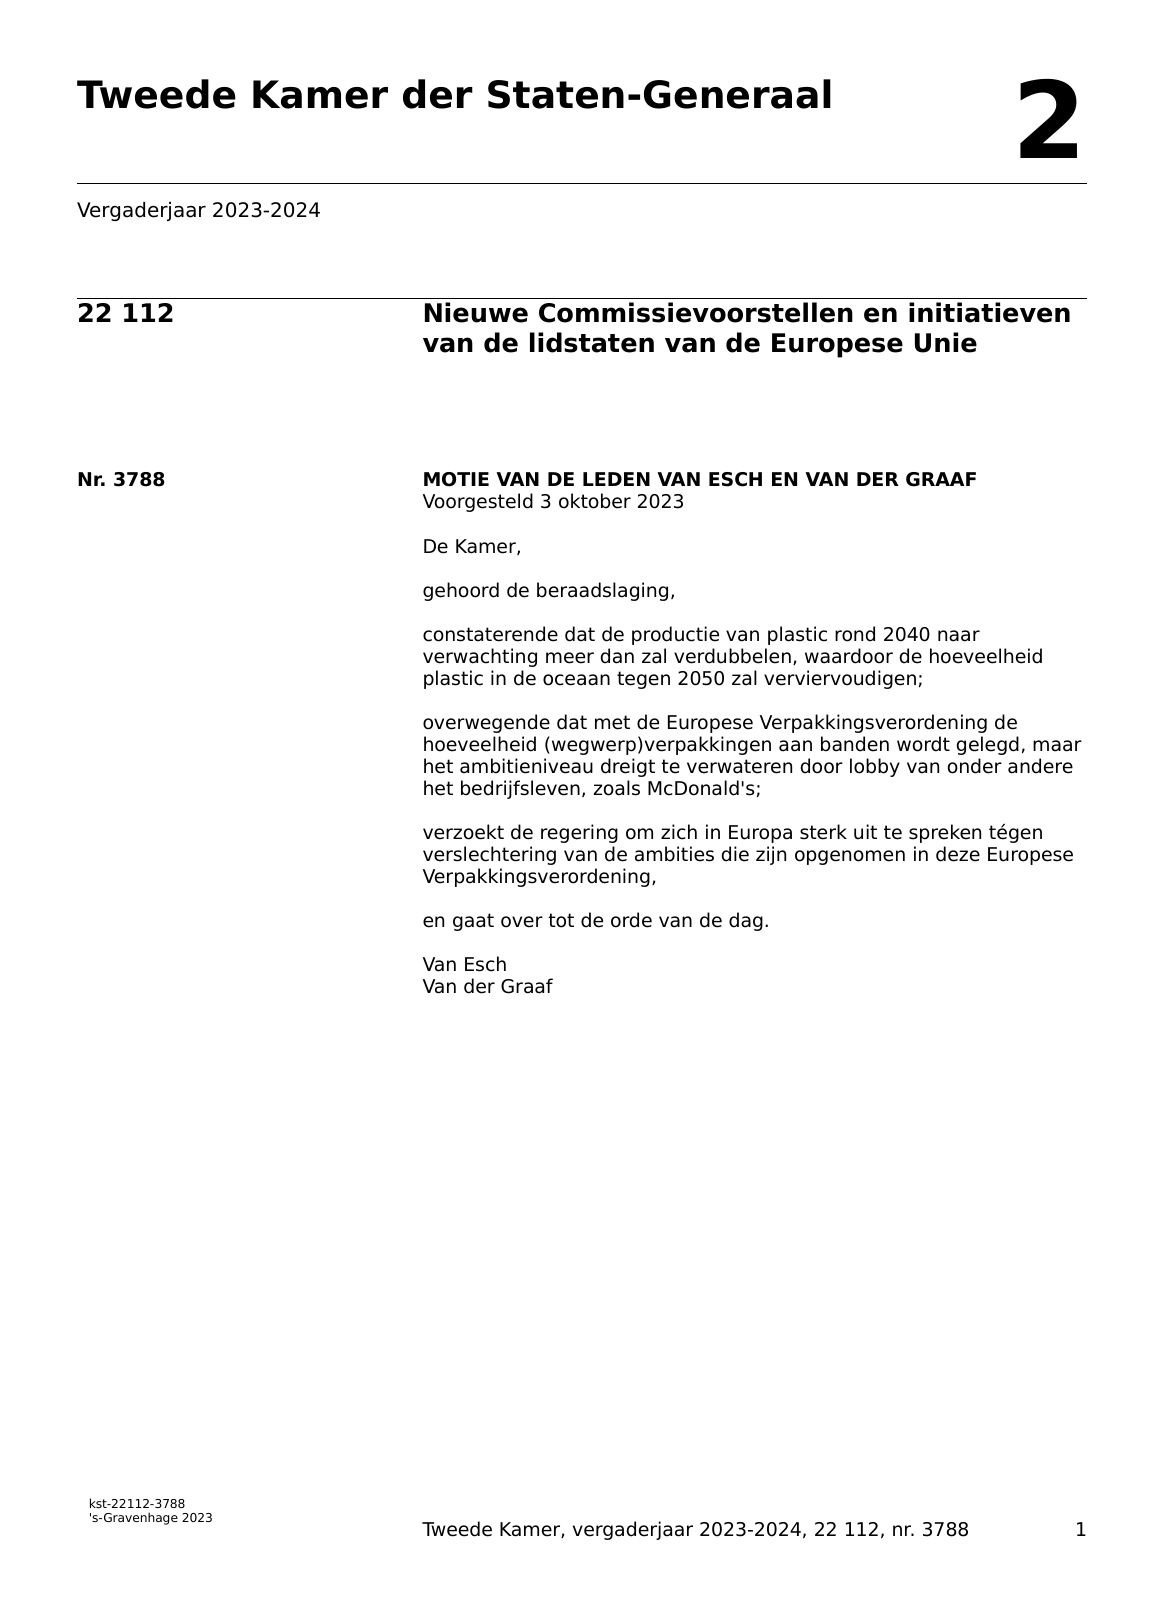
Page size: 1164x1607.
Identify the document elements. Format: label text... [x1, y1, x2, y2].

text 's-Gravenhage 2023 [88, 1511, 323, 1525]
text Voorgesteld 3 oktober 2023 [422, 491, 1087, 513]
table_cell Vergaderjaar 2023-2024 [77, 184, 1087, 298]
text Van Esch [422, 954, 1087, 976]
text overwegende dat met de Europese Verpakkingsverordening de hoeveelheid (wegwerp)verpakkingen aan banden wordt gelegd, maar het ambitieniveau dreigt te verwateren door lobby van onder andere het bedrijfsleven, zoals McDonald's; [422, 712, 1087, 800]
subtitle 22 112 Nieuwe Commissievoorstellen en initiatieven van de lidstaten van de Europese Unie [77, 299, 1087, 358]
text kst-22112-3788 [88, 1497, 323, 1511]
text Van der Graaf [422, 976, 1087, 998]
table_header Tweede Kamer der Staten-Generaal [77, 59, 886, 183]
text gehoord de beraadslaging, [422, 580, 1087, 602]
text en gaat over tot de orde van de dag. [422, 910, 1087, 932]
text constaterende dat de productie van plastic rond 2040 naar verwachting meer dan zal verdubbelen, waardoor de hoeveelheid plastic in de oceaan tegen 2050 zal verviervoudigen; [422, 624, 1087, 690]
subtitle Nr. 3788 MOTIE VAN DE LEDEN VAN ESCH EN VAN DER GRAAF [77, 469, 1087, 491]
table_header 2 [886, 59, 1087, 183]
text verzoekt de regering om zich in Europa sterk uit te spreken tégen verslechtering van de ambities die zijn opgenomen in deze Europese Verpakkingsverordening, [422, 822, 1087, 888]
text De Kamer, [422, 536, 1087, 557]
